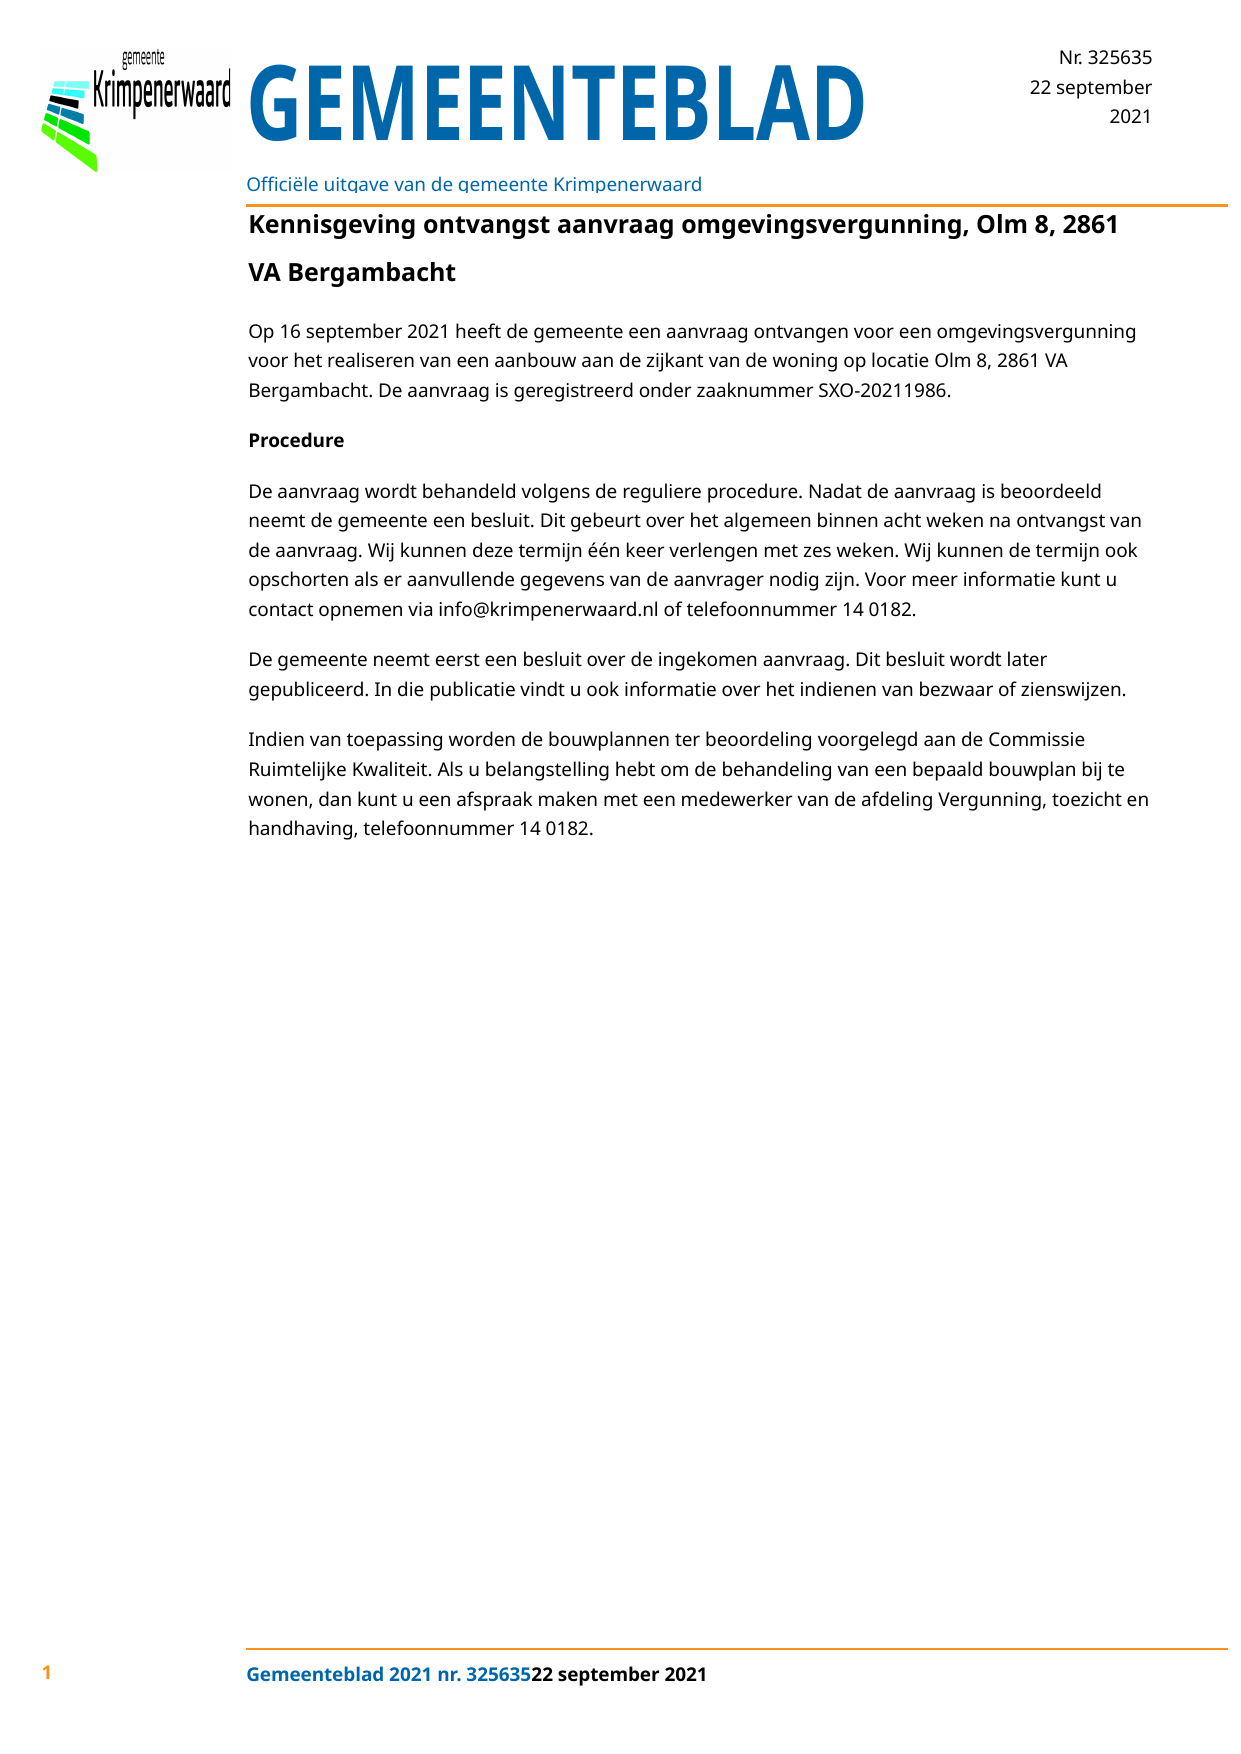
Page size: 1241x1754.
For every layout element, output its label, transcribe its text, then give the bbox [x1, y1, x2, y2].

text Indien van toepassing worden de bouwplannen ter beoordeling voorgelegd aan de Commissie Ruimtelijke Kwaliteit. Als u belangstelling hebt om de behandeling van een bepaald bouwplan bij te wonen, dan kunt u een afspraak maken met een medewerker van de afdeling Vergunning, toezicht en handhaving, telefoonnummer 14 0182. [248, 727, 1152, 841]
text Procedure [248, 427, 1152, 453]
picture [41, 47, 231, 172]
text De aanvraag wordt behandeld volgens de reguliere procedure. Nadat de aanvraag is beoordeeld neemt de gemeente een besluit. Dit gebeurt over het algemeen binnen acht weken na ontvangst van de aanvraag. Wij kunnen deze termijn één keer verlengen met zes weken. Wij kunnen de termijn ook opschorten als er aanvullende gegevens van de aanvrager nodig zijn. Voor meer informatie kunt u contact opnemen via info@krimpenerwaard.nl of telefoonnummer 14 0182. [248, 478, 1152, 622]
text Kennisgeving ontvangst aanvraag omgevingsvergunning, Olm 8, 2861 VA Bergambacht [248, 207, 1152, 288]
text De gemeente neemt eerst een besluit over de ingekomen aanvraag. Dit besluit wordt later gepubliceerd. In die publicatie vindt u ook informatie over het indienen van bezwaar of zienswijzen. [248, 647, 1152, 702]
text Op 16 september 2021 heeft de gemeente een aanvraag ontvangen voor een omgevingsvergunning voor het realiseren van een aanbouw aan de zijkant van de woning op locatie Olm 8, 2861 VA Bergambacht. De aanvraag is geregistreerd onder zaaknummer SXO-20211986. [248, 318, 1152, 403]
